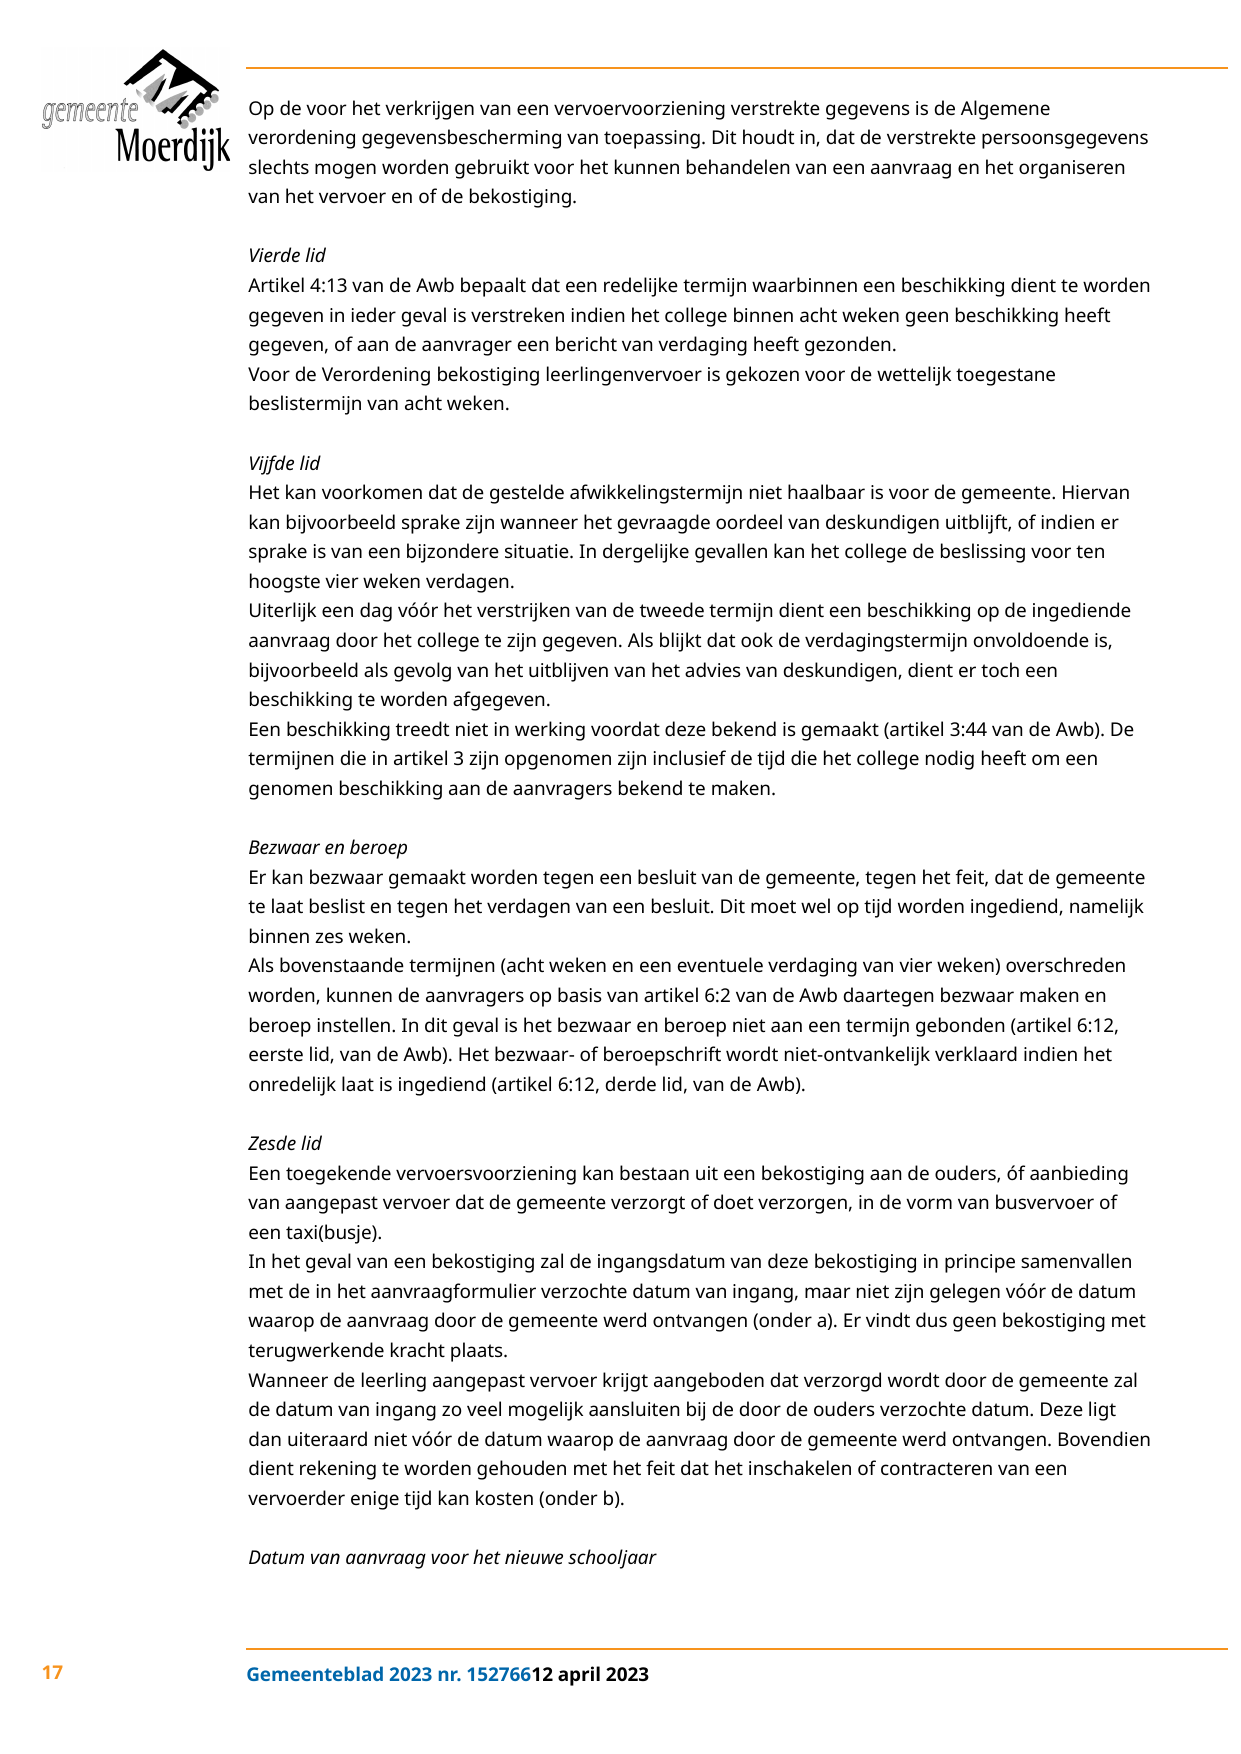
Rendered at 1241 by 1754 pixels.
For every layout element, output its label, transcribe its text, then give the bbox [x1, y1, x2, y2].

text Vierde lid [248, 243, 1152, 268]
text Op de voor het verkrijgen van een vervoervoorziening verstrekte gegevens is de Algemene verordening gegevensbescherming van toepassing. Dit houdt in, dat de verstrekte persoonsgegevens slechts mogen worden gebruikt voor het kunnen behandelen van een aanvraag en het organiseren van het vervoer en of de bekostiging. [248, 95, 1152, 209]
text Uiterlijk een dag vóór het verstrijken van de tweede termijn dient een beschikking op de ingediende aanvraag door het college te zijn gegeven. Als blijkt dat ook de verdagingstermijn onvoldoende is, bijvoorbeeld als gevolg van het uitblijven van het advies van deskundigen, dient er toch een beschikking te worden afgegeven. [248, 598, 1152, 712]
text Als bovenstaande termijnen (acht weken en een eventuele verdaging van vier weken) overschreden worden, kunnen de aanvragers op basis van artikel 6:2 van de Awb daartegen bezwaar maken en beroep instellen. In dit geval is het bezwaar en beroep niet aan een termijn gebonden (artikel 6:12, eerste lid, van de Awb). Het bezwaar- of beroepschrift wordt niet-ontvankelijk verklaard indien het onredelijk laat is ingediend (artikel 6:12, derde lid, van de Awb). [248, 953, 1152, 1097]
text In het geval van een bekostiging zal de ingangsdatum van deze bekostiging in principe samenvallen met de in het aanvraagformulier verzochte datum van ingang, maar niet zijn gelegen vóór de datum waarop de aanvraag door de gemeente werd ontvangen (onder a). Er vindt dus geen bekostiging met terugwerkende kracht plaats. [248, 1248, 1152, 1363]
text Artikel 4:13 van de Awb bepaalt dat een redelijke termijn waarbinnen een beschikking dient te worden gegeven in ieder geval is verstreken indien het college binnen acht weken geen beschikking heeft gegeven, of aan de aanvrager een bericht van verdaging heeft gezonden. [248, 272, 1152, 357]
text Zesde lid [248, 1130, 1152, 1156]
text Voor de Verordening bekostiging leerlingenvervoer is gekozen voor de wettelijk toegestane beslistermijn van acht weken. [248, 361, 1152, 416]
text Een toegekende vervoersvoorziening kan bestaan uit een bekostiging aan de ouders, óf aanbieding van aangepast vervoer dat de gemeente verzorgt of doet verzorgen, in de vorm van busvervoer of een taxi(busje). [248, 1160, 1152, 1245]
text Bezwaar en beroep [248, 834, 1152, 860]
text Datum van aanvraag voor het nieuwe schooljaar [248, 1544, 1152, 1570]
text Er kan bezwaar gemaakt worden tegen een besluit van de gemeente, tegen het feit, dat de gemeente te laat beslist en tegen het verdagen van een besluit. Dit moet wel op tijd worden ingediend, namelijk binnen zes weken. [248, 864, 1152, 949]
picture [41, 47, 231, 172]
text Het kan voorkomen dat de gestelde afwikkelingstermijn niet haalbaar is voor de gemeente. Hiervan kan bijvoorbeeld sprake zijn wanneer het gevraagde oordeel van deskundigen uitblijft, of indien er sprake is van een bijzondere situatie. In dergelijke gevallen kan het college de beslissing voor ten hoogste vier weken verdagen. [248, 479, 1152, 594]
text Vijfde lid [248, 450, 1152, 476]
text Wanneer de leerling aangepast vervoer krijgt aangeboden dat verzorgd wordt door de gemeente zal de datum van ingang zo veel mogelijk aansluiten bij de door de ouders verzochte datum. Deze ligt dan uiteraard niet vóór de datum waarop de aanvraag door de gemeente werd ontvangen. Bovendien dient rekening te worden gehouden met het feit dat het inschakelen of contracteren van een vervoerder enige tijd kan kosten (onder b). [248, 1367, 1152, 1511]
text Een beschikking treedt niet in werking voordat deze bekend is gemaakt (artikel 3:44 van de Awb). De termijnen die in artikel 3 zijn opgenomen zijn inclusief de tijd die het college nodig heeft om een genomen beschikking aan de aanvragers bekend te maken. [248, 716, 1152, 801]
